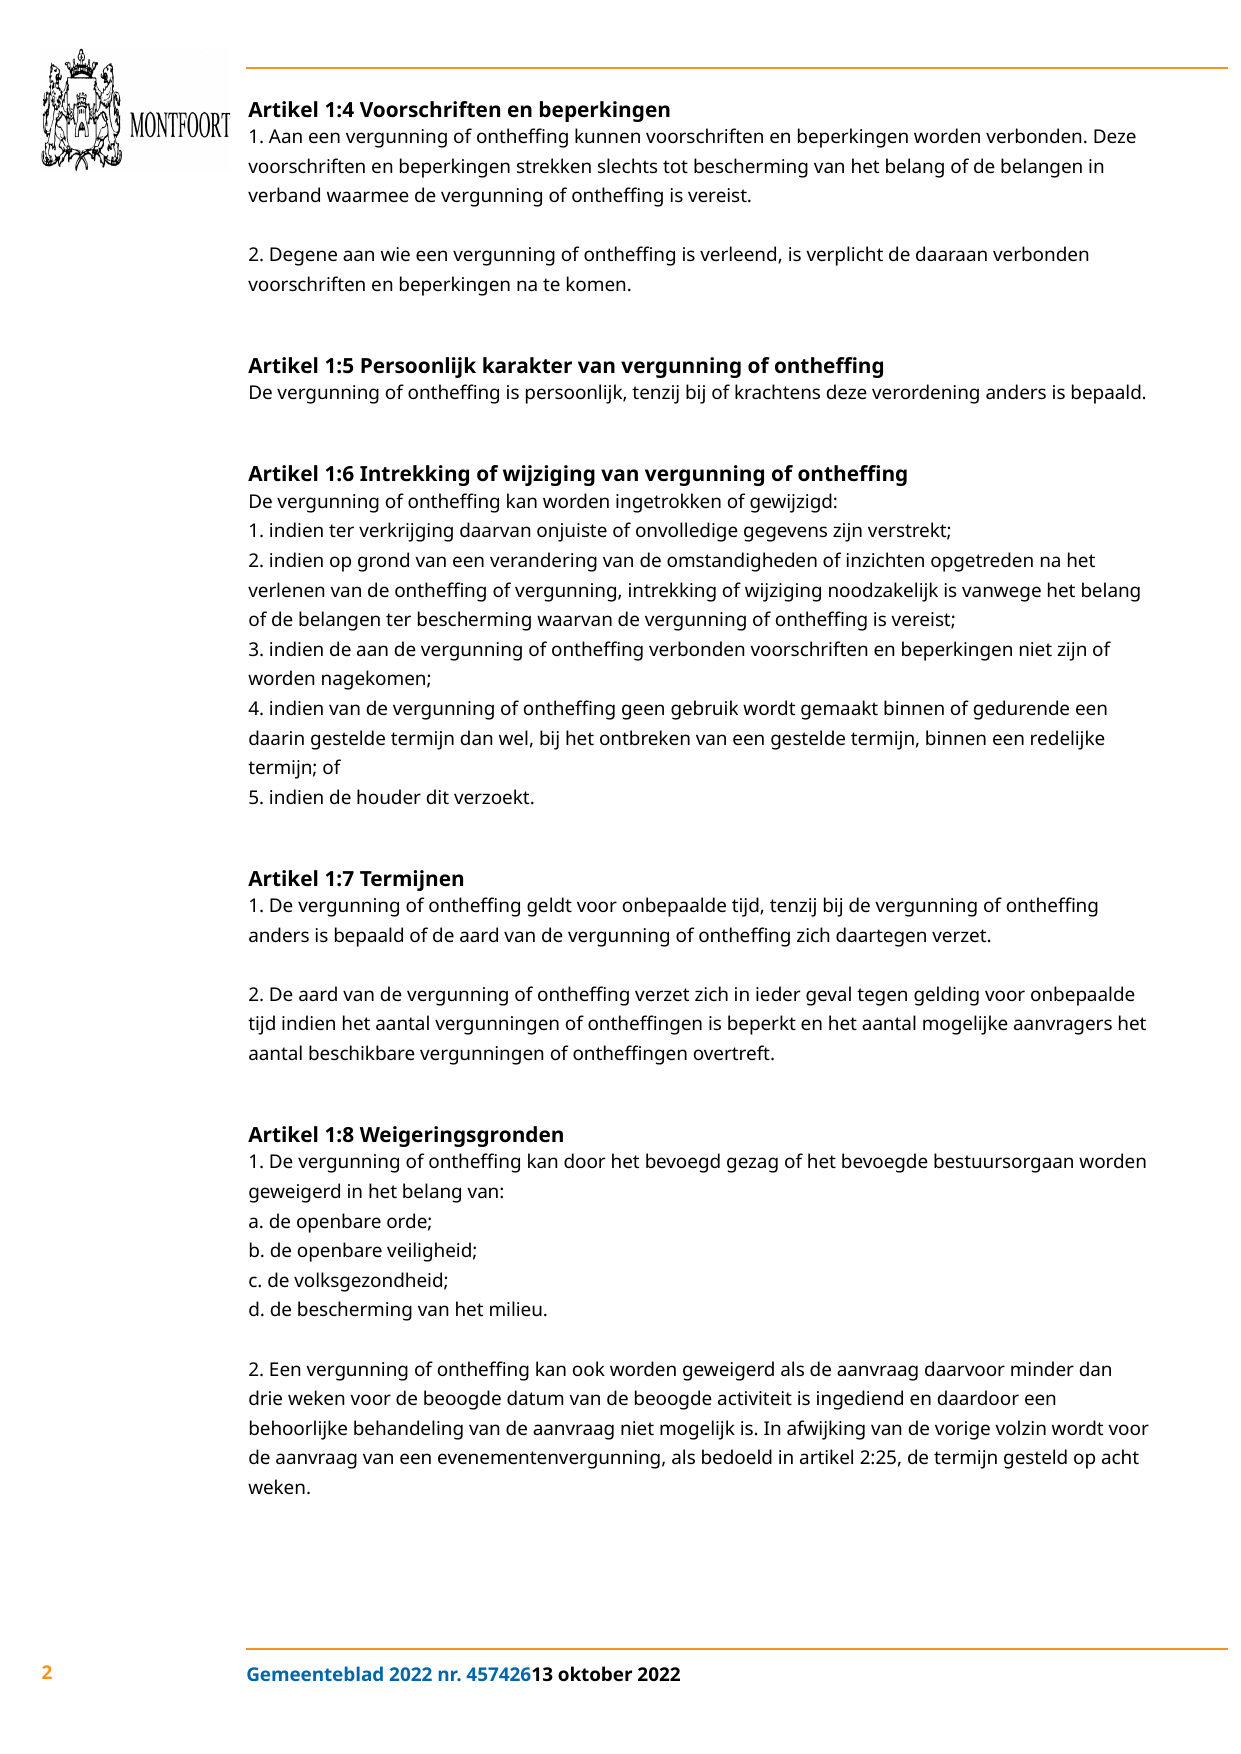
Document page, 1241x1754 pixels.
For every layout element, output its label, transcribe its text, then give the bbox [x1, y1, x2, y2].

text d. de bescherming van het milieu. [248, 1297, 1152, 1322]
text 1. De vergunning of ontheffing kan door het bevoegd gezag of het bevoegde bestuursorgaan worden geweigerd in het belang van: [248, 1149, 1152, 1204]
text 2. indien op grond van een verandering van de omstandigheden of inzichten opgetreden na het verlenen van de ontheffing of vergunning, intrekking of wijziging noodzakelijk is vanwege het belang of de belangen ter bescherming waarvan de vergunning of ontheffing is vereist; [248, 547, 1152, 632]
picture [41, 47, 231, 172]
text Artikel 1:8 Weigeringsgronden [248, 1120, 1152, 1149]
text 2. Degene aan wie een vergunning of ontheffing is verleend, is verplicht de daaraan verbonden voorschriften en beperkingen na te komen. [248, 242, 1152, 297]
text Artikel 1:7 Termijnen [248, 864, 1152, 892]
text 1. De vergunning of ontheffing geldt voor onbepaalde tijd, tenzij bij de vergunning of ontheffing anders is bepaald of de aard van de vergunning of ontheffing zich daartegen verzet. [248, 892, 1152, 948]
text 4. indien van de vergunning of ontheffing geen gebruik wordt gemaakt binnen of gedurende een daarin gestelde termijn dan wel, bij het ontbreken van een gestelde termijn, binnen een redelijke termijn; of [248, 695, 1152, 780]
text De vergunning of ontheffing is persoonlijk, tenzij bij of krachtens deze verordening anders is bepaald. [248, 379, 1152, 405]
text 2. Een vergunning of ontheffing kan ook worden geweigerd als de aanvraag daarvoor minder dan drie weken voor de beoogde datum van de beoogde activiteit is ingediend en daardoor een behoorlijke behandeling van de aanvraag niet mogelijk is. In afwijking van de vorige volzin wordt voor de aanvraag van een evenementenvergunning, als bedoeld in artikel 2:25, de termijn gesteld op acht weken. [248, 1356, 1152, 1500]
text b. de openbare veiligheid; [248, 1237, 1152, 1263]
text 3. indien de aan de vergunning of ontheffing verbonden voorschriften en beperkingen niet zijn of worden nagekomen; [248, 636, 1152, 691]
text 1. indien ter verkrijging daarvan onjuiste of onvolledige gegevens zijn verstrekt; [248, 518, 1152, 543]
text c. de volksgezondheid; [248, 1267, 1152, 1293]
text De vergunning of ontheffing kan worden ingetrokken of gewijzigd: [248, 488, 1152, 514]
text 5. indien de houder dit verzoekt. [248, 784, 1152, 809]
text Artikel 1:4 Voorschriften en beperkingen [248, 95, 1152, 123]
text Artikel 1:5 Persoonlijk karakter van vergunning of ontheffing [248, 351, 1152, 379]
text 1. Aan een vergunning of ontheffing kunnen voorschriften en beperkingen worden verbonden. Deze voorschriften en beperkingen strekken slechts tot bescherming van het belang of de belangen in verband waarmee de vergunning of ontheffing is vereist. [248, 123, 1152, 208]
text Artikel 1:6 Intrekking of wijziging van vergunning of ontheffing [248, 459, 1152, 488]
text a. de openbare orde; [248, 1208, 1152, 1233]
text 2. De aard van de vergunning of ontheffing verzet zich in ieder geval tegen gelding voor onbepaalde tijd indien het aantal vergunningen of ontheffingen is beperkt en het aantal mogelijke aanvragers het aantal beschikbare vergunningen of ontheffingen overtreft. [248, 981, 1152, 1066]
